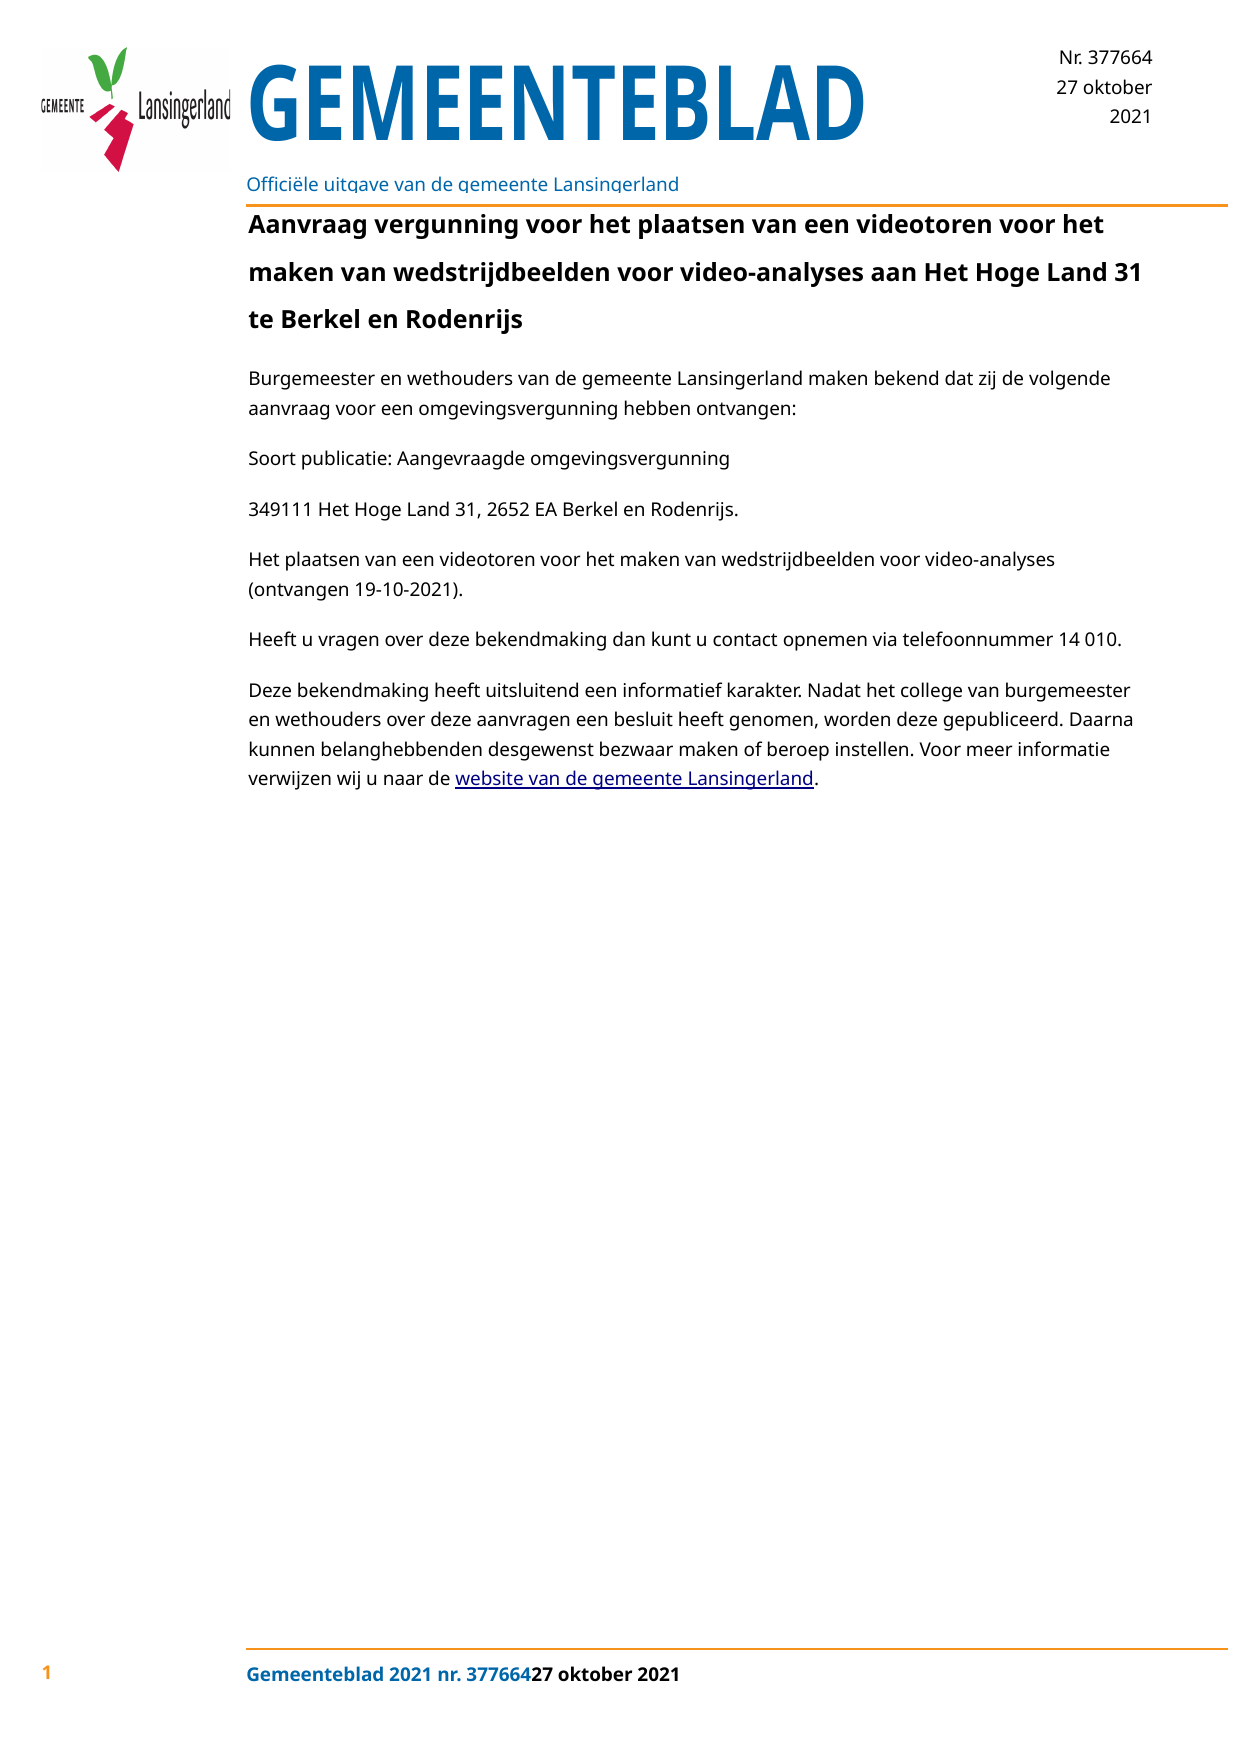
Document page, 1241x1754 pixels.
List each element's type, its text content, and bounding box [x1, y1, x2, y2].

text Heeft u vragen over deze bekendmaking dan kunt u contact opnemen via telefoonnummer 14 010. [248, 626, 1152, 652]
text Het plaatsen van een videotoren voor het maken van wedstrijdbeelden voor video-analyses (ontvangen 19-10-2021). [248, 546, 1152, 602]
picture [41, 47, 231, 172]
text Deze bekendmaking heeft uitsluitend een informatief karakter. Nadat het college van burgemeester en wethouders over deze aanvragen een besluit heeft genomen, worden deze gepubliceerd. Daarna kunnen belanghebbenden desgewenst bezwaar maken of beroep instellen. Voor meer informatie verwijzen wij u naar de website van de gemeente Lansingerland. [248, 677, 1152, 791]
text Aanvraag vergunning voor het plaatsen van een videotoren voor het maken van wedstrijdbeelden voor video-analyses aan Het Hoge Land 31 te Berkel en Rodenrijs [248, 207, 1152, 336]
text 349111 Het Hoge Land 31, 2652 EA Berkel en Rodenrijs. [248, 496, 1152, 522]
text Soort publicatie: Aangevraagde omgevingsvergunning [248, 446, 1152, 471]
text Burgemeester en wethouders van de gemeente Lansingerland maken bekend dat zij de volgende aanvraag voor een omgevingsvergunning hebben ontvangen: [248, 366, 1152, 421]
